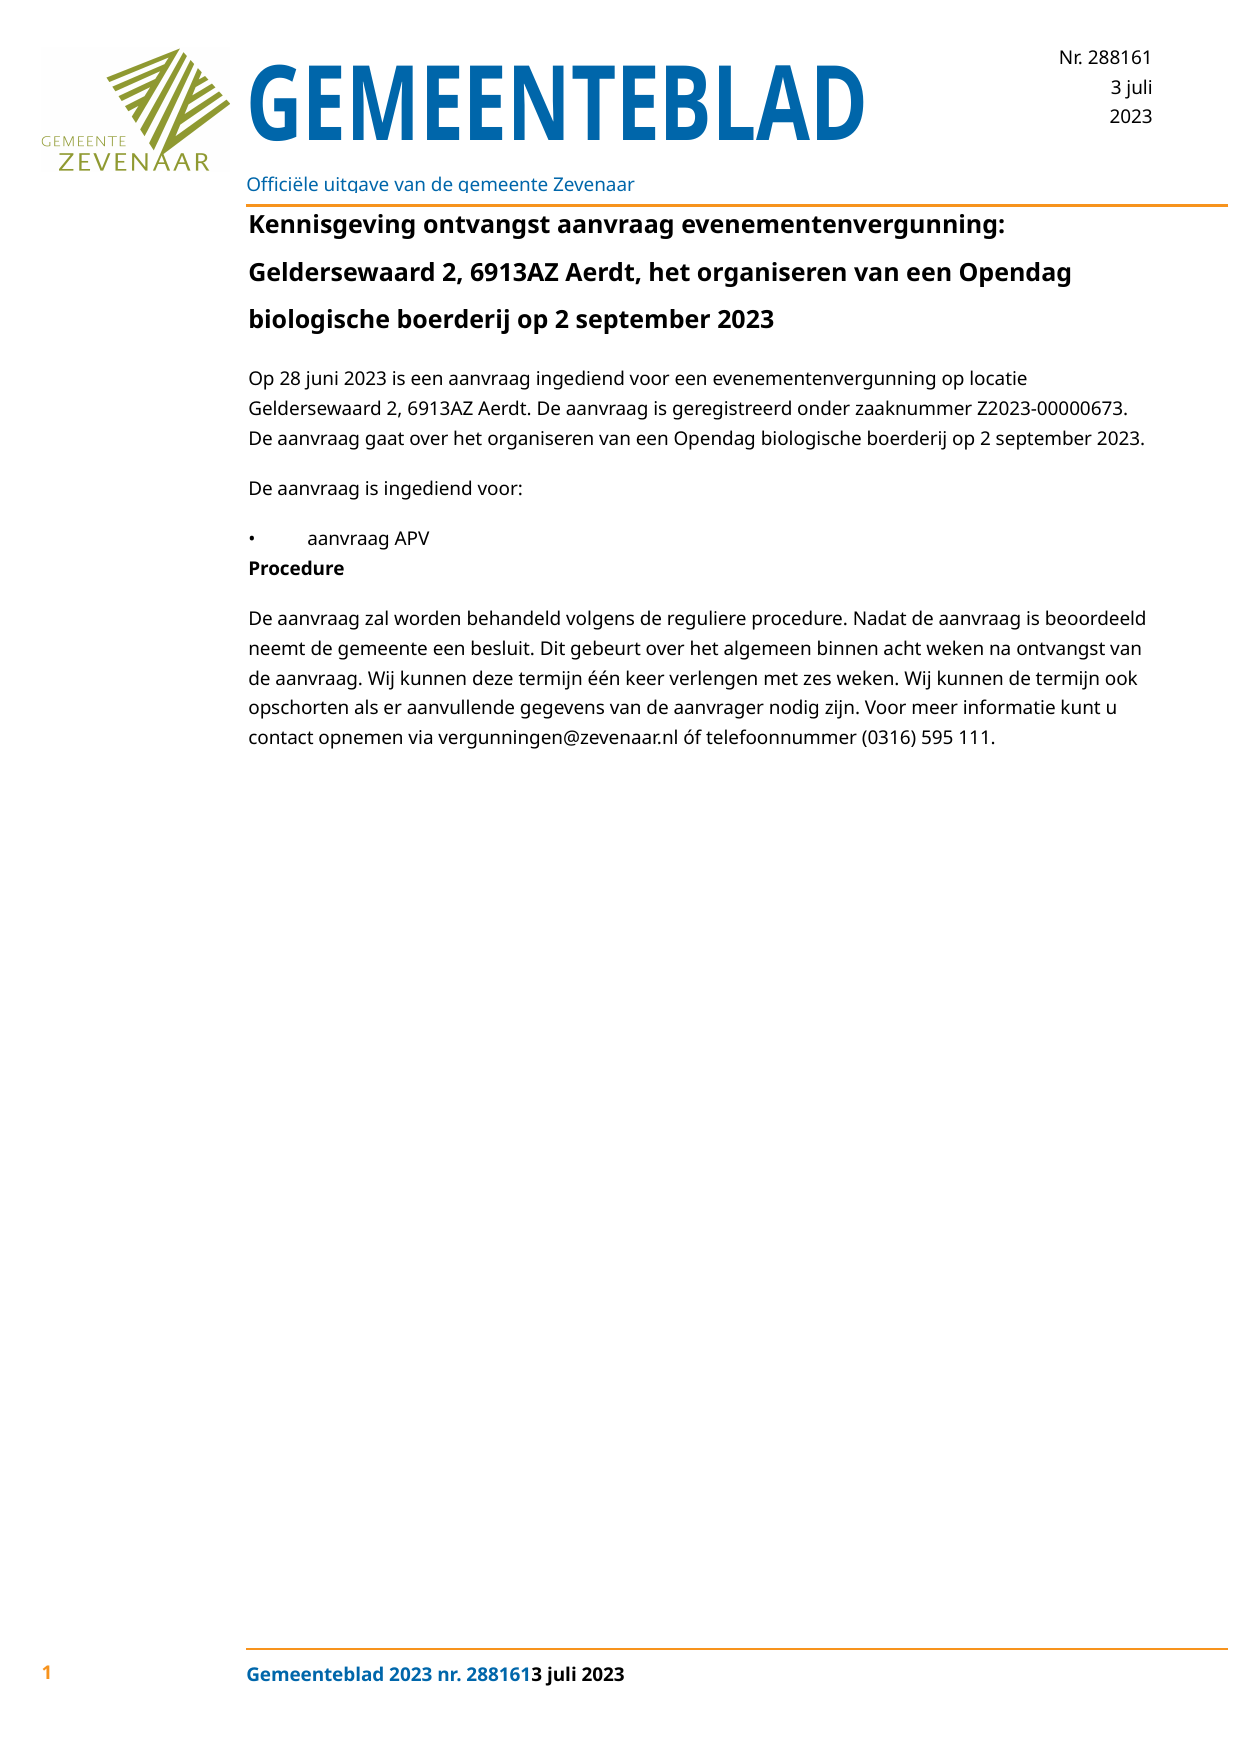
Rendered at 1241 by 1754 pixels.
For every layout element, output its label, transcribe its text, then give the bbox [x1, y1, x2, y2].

text Procedure [248, 555, 1152, 581]
text De aanvraag is ingediend voor: [248, 475, 1152, 501]
text Op 28 juni 2023 is een aanvraag ingediend voor een evenementenvergunning op locatie Geldersewaard 2, 6913AZ Aerdt. De aanvraag is geregistreerd onder zaaknummer Z2023-00000673. De aanvraag gaat over het organiseren van een Opendag biologische boerderij op 2 september 2023. [248, 366, 1152, 450]
text Kennisgeving ontvangst aanvraag evenementenvergunning: Geldersewaard 2, 6913AZ Aerdt, het organiseren van een Opendag biologische boerderij op 2 september 2023 [248, 207, 1152, 336]
text De aanvraag zal worden behandeld volgens de reguliere procedure. Nadat de aanvraag is beoordeeld neemt de gemeente een besluit. Dit gebeurt over het algemeen binnen acht weken na ontvangst van de aanvraag. Wij kunnen deze termijn één keer verlengen met zes weken. Wij kunnen de termijn ook opschorten als er aanvullende gegevens van de aanvrager nodig zijn. Voor meer informatie kunt u contact opnemen via vergunningen@zevenaar.nl óf telefoonnummer (0316) 595 111. [248, 606, 1152, 749]
picture [41, 47, 231, 172]
list aanvraag APV [248, 526, 1152, 551]
